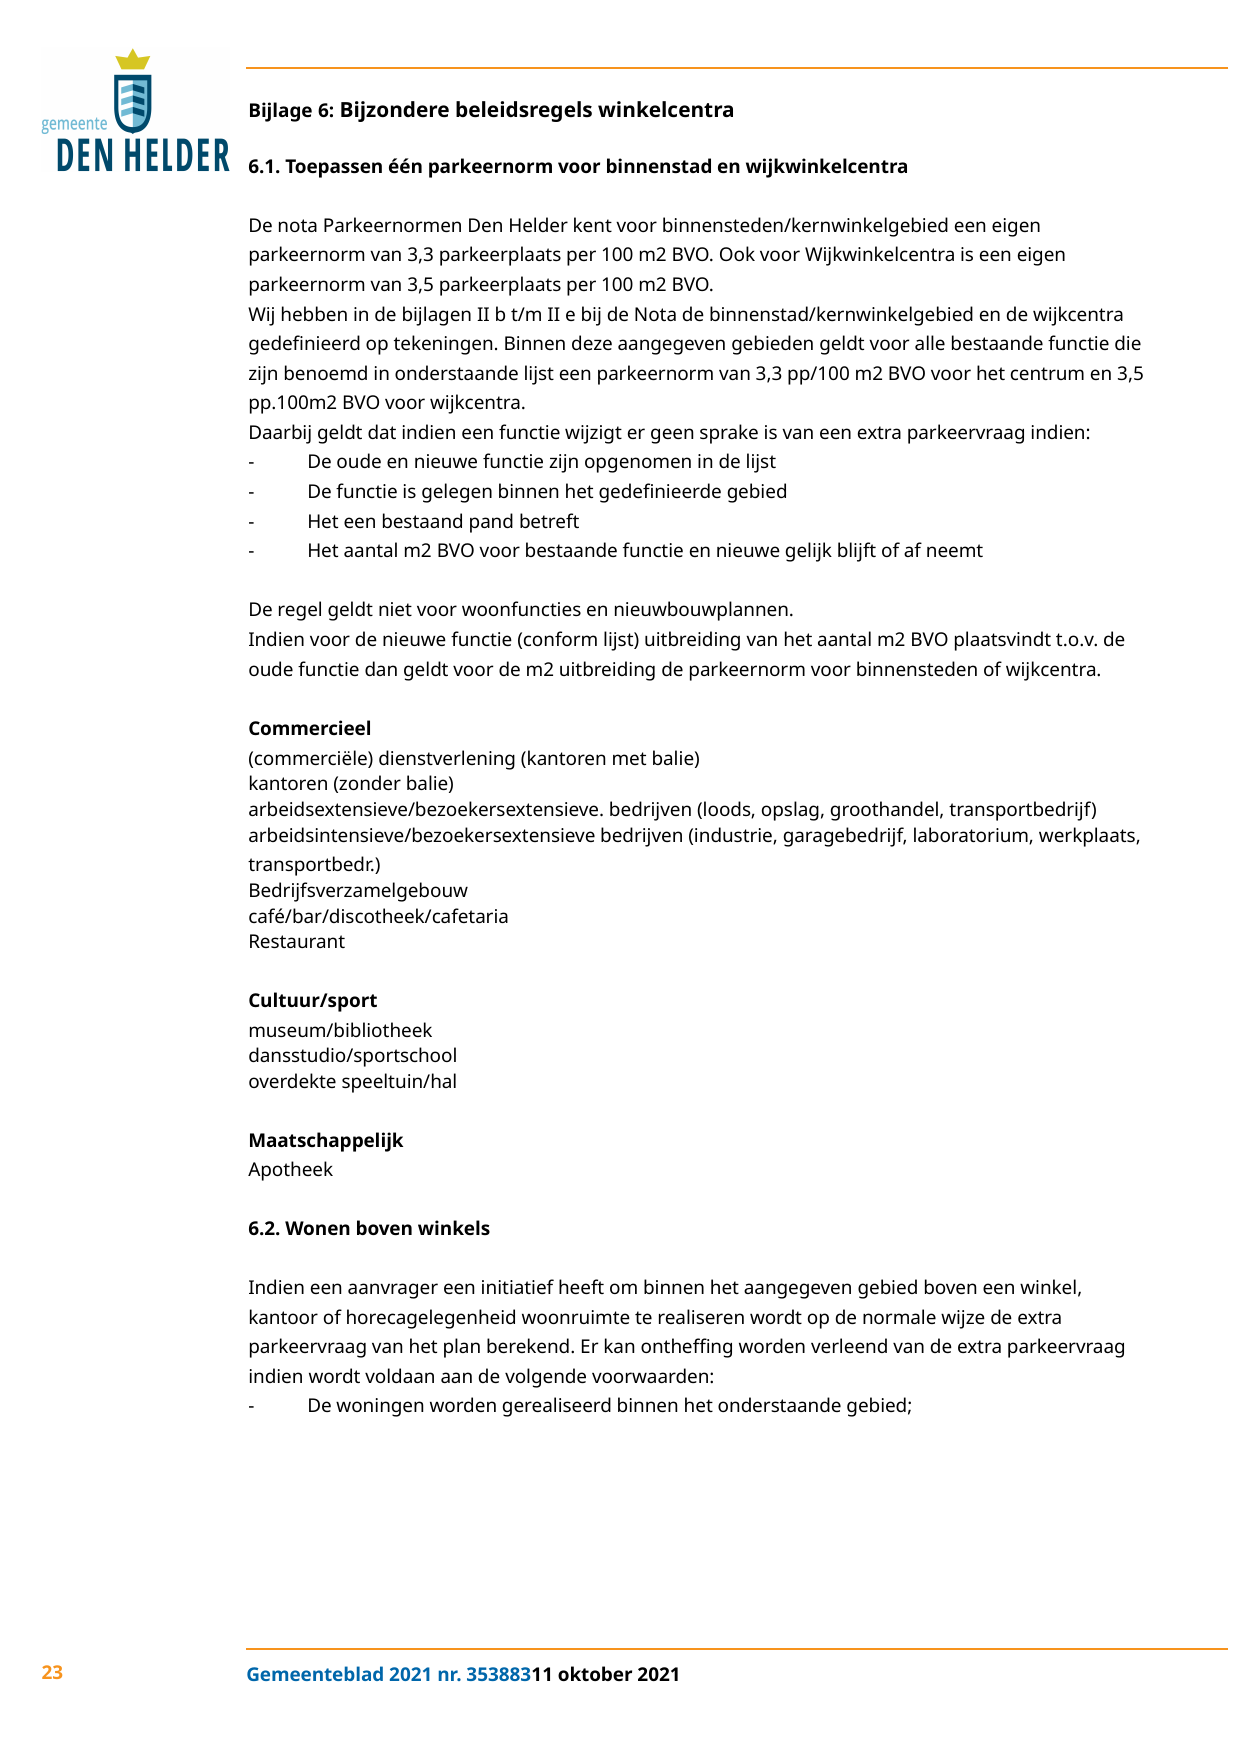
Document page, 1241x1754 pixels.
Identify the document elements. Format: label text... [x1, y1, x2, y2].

table_header Apotheek [248, 1157, 1152, 1182]
list Het een bestaand pand betreft [248, 508, 1152, 534]
table_cell café/bar/discotheek/cafetaria [248, 903, 1152, 929]
text Indien een aanvrager een initiatief heeft om binnen het aangegeven gebied boven een winkel, kantoor of horecagelegenheid woonruimte te realiseren wordt op de normale wijze de extra parkeervraag van het plan berekend. Er kan ontheffing worden verleend van de extra parkeervraag indien wordt voldaan aan de volgende voorwaarden: [248, 1274, 1152, 1389]
table_cell arbeidsextensieve/bezoekersextensieve. bedrijven (loods, opslag, groothandel, transportbedrijf) [248, 796, 1152, 822]
text oude functie dan geldt voor de m2 uitbreiding de parkeernorm voor binnensteden of wijkcentra. [248, 656, 1152, 682]
text Wij hebben in de bijlagen II b t/m II e bij de Nota de binnenstad/kernwinkelgebied en de wijkcentra gedefinieerd op tekeningen. Binnen deze aangegeven gebieden geldt voor alle bestaande functie die zijn benoemd in onderstaande lijst een parkeernorm van 3,3 pp/100 m2 BVO voor het centrum en 3,5 pp.100m2 BVO voor wijkcentra. [248, 301, 1152, 415]
text Commercieel [248, 715, 1152, 741]
text 6.1. Toepassen één parkeernorm voor binnenstad en wijkwinkelcentra [248, 153, 1152, 179]
text 6.2. Wonen boven winkels [248, 1215, 1152, 1241]
list De functie is gelegen binnen het gedefinieerde gebied [248, 478, 1152, 504]
picture [63, 144, 68, 165]
table_header museum/bibliotheek [248, 1017, 1152, 1043]
list De woningen worden gerealiseerd binnen het onderstaande gebied; [248, 1393, 1152, 1418]
picture [220, 160, 224, 172]
text Bijlage 6: Bijzondere beleidsregels winkelcentra [248, 95, 1152, 123]
picture [182, 144, 187, 165]
table_cell Restaurant [248, 929, 1152, 954]
text Cultuur/sport [248, 987, 1152, 1013]
text De nota Parkeernormen Den Helder kent voor binnensteden/kernwinkelgebied een eigen parkeernorm van 3,3 parkeerplaats per 100 m2 BVO. Ook voor Wijkwinkelcentra is een eigen parkeernorm van 3,5 parkeerplaats per 100 m2 BVO. [248, 212, 1152, 297]
text Maatschappelijk [248, 1127, 1152, 1153]
table_cell kantoren (zonder balie) [248, 770, 1152, 796]
picture [41, 47, 231, 172]
list De oude en nieuwe functie zijn opgenomen in de lijst [248, 449, 1152, 474]
text Indien voor de nieuwe functie (conform lijst) uitbreiding van het aantal m2 BVO plaatsvindt t.o.v. de [248, 626, 1152, 652]
text De regel geldt niet voor woonfuncties en nieuwbouwplannen. [248, 597, 1152, 622]
table_cell overdekte speeltuin/hal [248, 1068, 1152, 1094]
table_cell Bedrijfsverzamelgebouw [248, 877, 1152, 903]
table_header (commerciële) dienstverlening (kantoren met balie) [248, 745, 1152, 770]
picture [130, 157, 135, 172]
text Daarbij geldt dat indien een functie wijzigt er geen sprake is van een extra parkeervraag indien: [248, 419, 1152, 445]
table_cell dansstudio/sportschool [248, 1043, 1152, 1068]
table_cell arbeidsintensieve/bezoekersextensieve bedrijven (industrie, garagebedrijf, laboratorium, werkplaats, transportbedr.) [248, 822, 1152, 877]
picture [100, 154, 106, 172]
list Het aantal m2 BVO voor bestaande functie en nieuwe gelijk blijft of af neemt [248, 537, 1152, 563]
